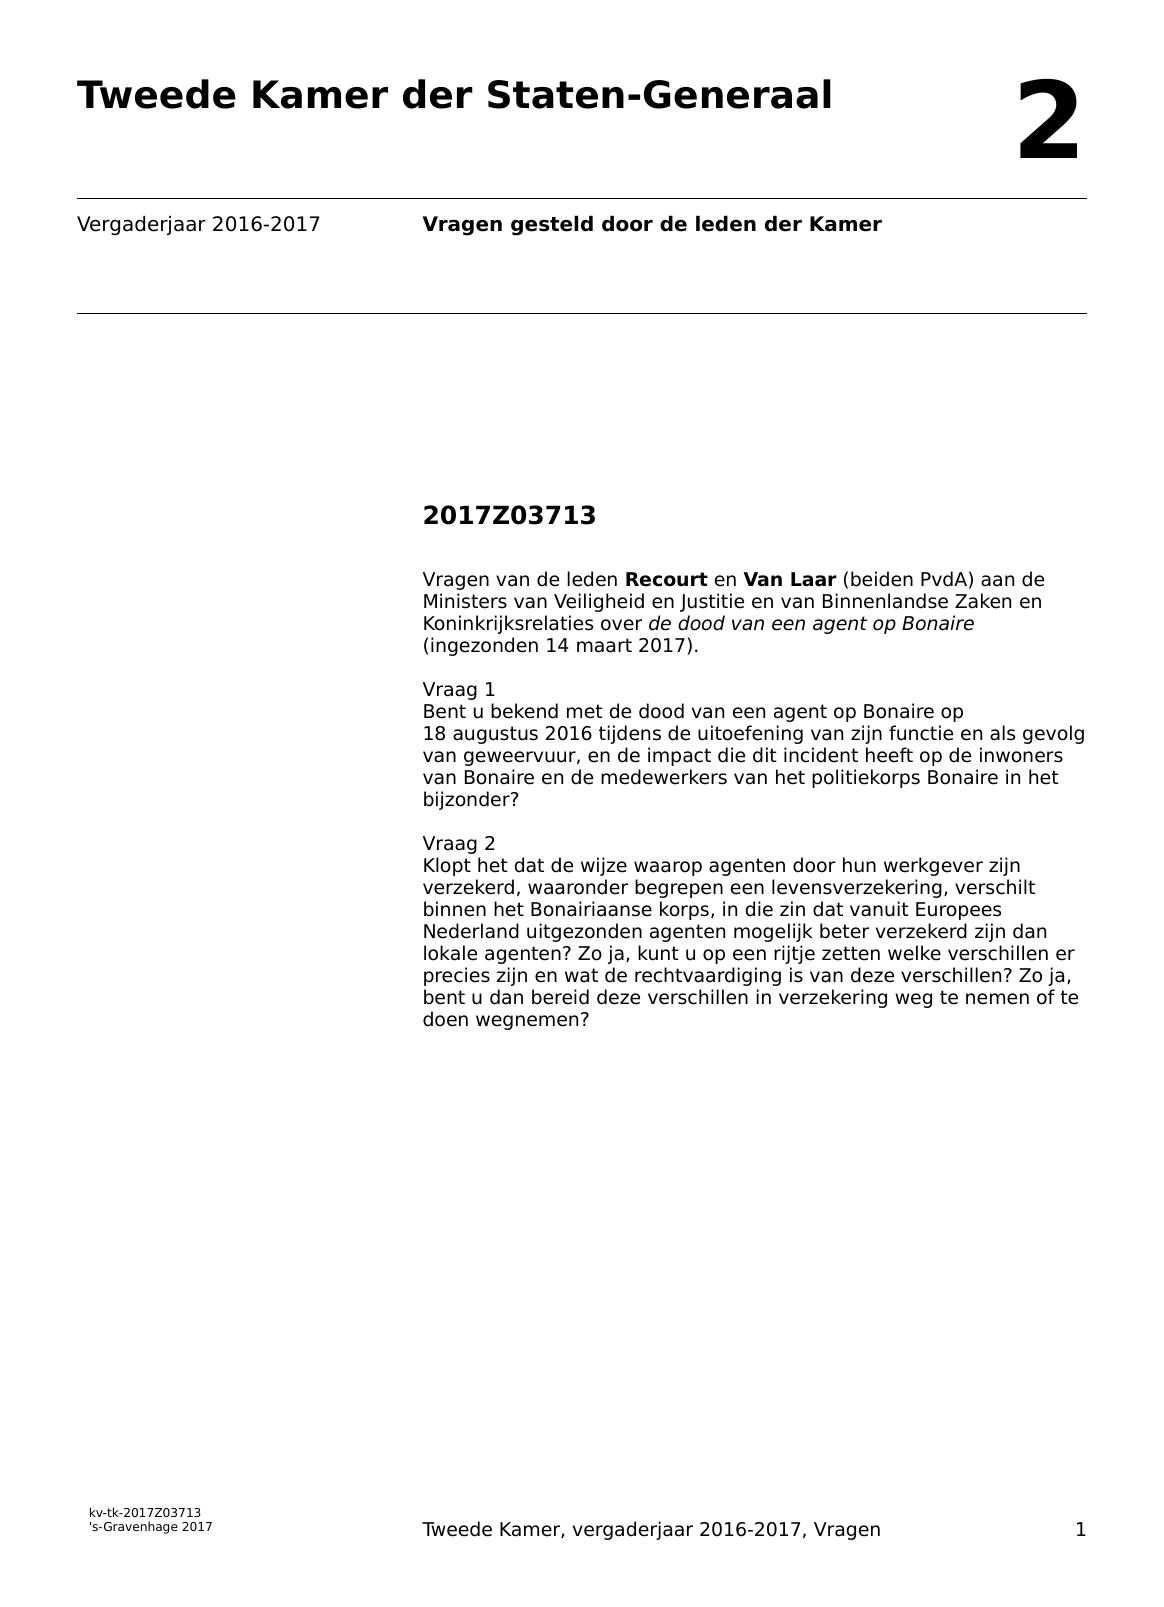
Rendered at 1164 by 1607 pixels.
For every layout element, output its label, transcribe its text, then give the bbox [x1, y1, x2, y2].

text Vraag 2 [422, 833, 1087, 855]
table_cell Vergaderjaar 2016-2017 [77, 199, 422, 313]
table_header 2 [886, 59, 1087, 198]
text 2017Z03713 [422, 501, 1087, 531]
text Klopt het dat de wijze waarop agenten door hun werkgever zijn verzekerd, waaronder begrepen een levensverzekering, verschilt binnen het Bonairiaanse korps, in die zin dat vanuit Europees Nederland uitgezonden agenten mogelijk beter verzekerd zijn dan lokale agenten? Zo ja, kunt u op een rijtje zetten welke verschillen er precies zijn en wat de rechtvaardiging is van deze verschillen? Zo ja, bent u dan bereid deze verschillen in verzekering weg te nemen of te doen wegnemen? [422, 855, 1087, 1031]
text Vragen van de leden Recourt en Van Laar (beiden PvdA) aan de Ministers van Veiligheid en Justitie en van Binnenlandse Zaken en Koninkrijksrelaties over de dood van een agent op Bonaire (ingezonden 14 maart 2017). [422, 569, 1087, 657]
text Vraag 1 [422, 679, 1087, 701]
table_header Tweede Kamer der Staten-Generaal [77, 59, 886, 198]
text kv-tk-2017Z03713 [88, 1506, 323, 1520]
text 's-Gravenhage 2017 [88, 1520, 323, 1534]
text Bent u bekend met de dood van een agent op Bonaire op 18 augustus 2016 tijdens de uitoefening van zijn functie en als gevolg van geweervuur, en de impact die dit incident heeft op de inwoners van Bonaire en de medewerkers van het politiekorps Bonaire in het bijzonder? [422, 701, 1087, 811]
table_cell Vragen gesteld door de leden der Kamer [422, 199, 1087, 313]
